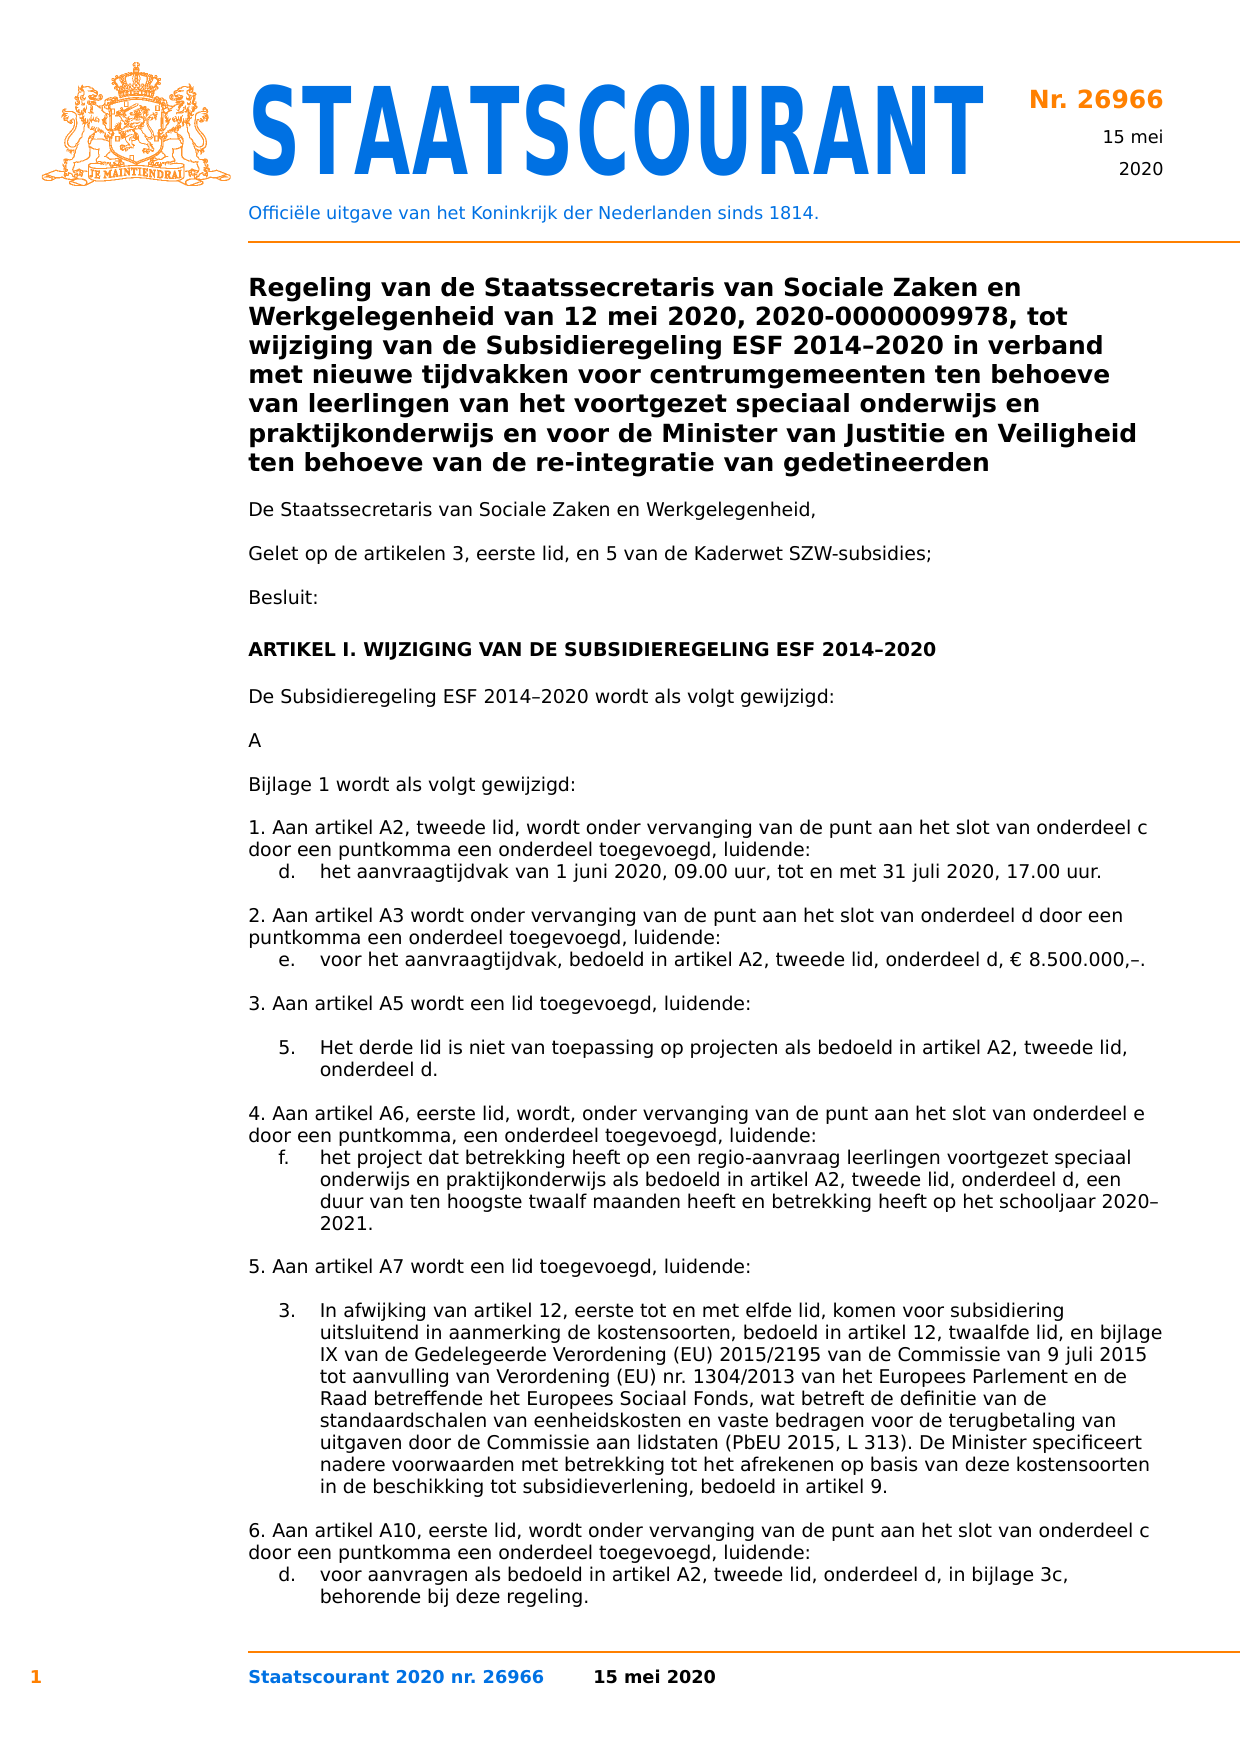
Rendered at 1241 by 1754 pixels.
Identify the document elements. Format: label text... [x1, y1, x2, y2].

table_header Nr. 26966 [998, 62, 1240, 121]
text Besluit: [248, 587, 1163, 609]
text 4. Aan artikel A6, eerste lid, wordt, onder vervanging van de punt aan het slot van onderdeel e door een puntkomma, een onderdeel toegevoegd, luidende: [248, 1103, 1163, 1147]
text 2. Aan artikel A3 wordt onder vervanging van de punt aan het slot van onderdeel d door een puntkomma een onderdeel toegevoegd, luidende: [248, 905, 1163, 949]
table_cell Officiële uitgave van het Koninkrijk der Nederlanden sinds 1814. [248, 203, 1240, 241]
table_header STAATSCOURANT [248, 62, 998, 203]
text d. voor aanvragen als bedoeld in artikel A2, tweede lid, onderdeel d, in bijlage 3c, behorende bij deze regeling. [278, 1564, 1163, 1608]
text De Subsidieregeling ESF 2014–2020 wordt als volgt gewijzigd: [248, 686, 1163, 708]
table_cell 2020 [998, 153, 1240, 203]
text 5. Het derde lid is niet van toepassing op projecten als bedoeld in artikel A2, tweede lid, onderdeel d. [278, 1037, 1163, 1081]
table_header [25, 62, 248, 241]
table_cell 15 mei [998, 121, 1240, 153]
text Gelet op de artikelen 3, eerste lid, en 5 van de Kaderwet SZW-subsidies; [248, 543, 1163, 565]
text A [248, 729, 1163, 752]
text f. het project dat betrekking heeft op een regio-aanvraag leerlingen voortgezet speciaal onderwijs en praktijkonderwijs als bedoeld in artikel A2, tweede lid, onderdeel d, een duur van ten hoogste twaalf maanden heeft en betrekking heeft op het schooljaar 2020–2021. [278, 1147, 1163, 1234]
text 3. In afwijking van artikel 12, eerste tot en met elfde lid, komen voor subsidiering uitsluitend in aanmerking de kostensoorten, bedoeld in artikel 12, twaalfde lid, en bijlage IX van de Gedelegeerde Verordening (EU) 2015/2195 van de Commissie van 9 juli 2015 tot aanvulling van Verordening (EU) nr. 1304/2013 van het Europees Parlement en de Raad betreffende het Europees Sociaal Fonds, wat betreft de definitie van de standaardschalen van eenheidskosten en vaste bedragen voor de terugbetaling van uitgaven door de Commissie aan lidstaten (PbEU 2015, L 313). De Minister specificeert nadere voorwaarden met betrekking tot het afrekenen op basis van deze kostensoorten in de beschikking tot subsidieverlening, bedoeld in artikel 9. [278, 1300, 1163, 1498]
text De Staatssecretaris van Sociale Zaken en Werkgelegenheid, [248, 499, 1163, 521]
text d. het aanvraagtijdvak van 1 juni 2020, 09.00 uur, tot en met 31 juli 2020, 17.00 uur. [278, 861, 1163, 883]
text e. voor het aanvraagtijdvak, bedoeld in artikel A2, tweede lid, onderdeel d, € 8.500.000,–. [278, 949, 1163, 971]
subtitle Regeling van de Staatssecretaris van Sociale Zaken en Werkgelegenheid van 12 mei 2020, 2020-0000009978, tot wijziging van de Subsidieregeling ESF 2014–2020 in verband met nieuwe tijdvakken voor centrumgemeenten ten behoeve van leerlingen van het voortgezet speciaal onderwijs en praktijkonderwijs en voor de Minister van Justitie en Veiligheid ten behoeve van de re-integratie van gedetineerden [248, 273, 1163, 477]
text Bijlage 1 wordt als volgt gewijzigd: [248, 773, 1163, 795]
text 3. Aan artikel A5 wordt een lid toegevoegd, luidende: [248, 993, 1163, 1015]
subtitle ARTIKEL I. WIJZIGING VAN DE SUBSIDIEREGELING ESF 2014–2020 [248, 639, 1163, 661]
text 6. Aan artikel A10, eerste lid, wordt onder vervanging van de punt aan het slot van onderdeel c door een puntkomma een onderdeel toegevoegd, luidende: [248, 1520, 1163, 1564]
picture [41, 62, 231, 186]
text 1. Aan artikel A2, tweede lid, wordt onder vervanging van de punt aan het slot van onderdeel c door een puntkomma een onderdeel toegevoegd, luidende: [248, 817, 1163, 861]
text 5. Aan artikel A7 wordt een lid toegevoegd, luidende: [248, 1256, 1163, 1278]
